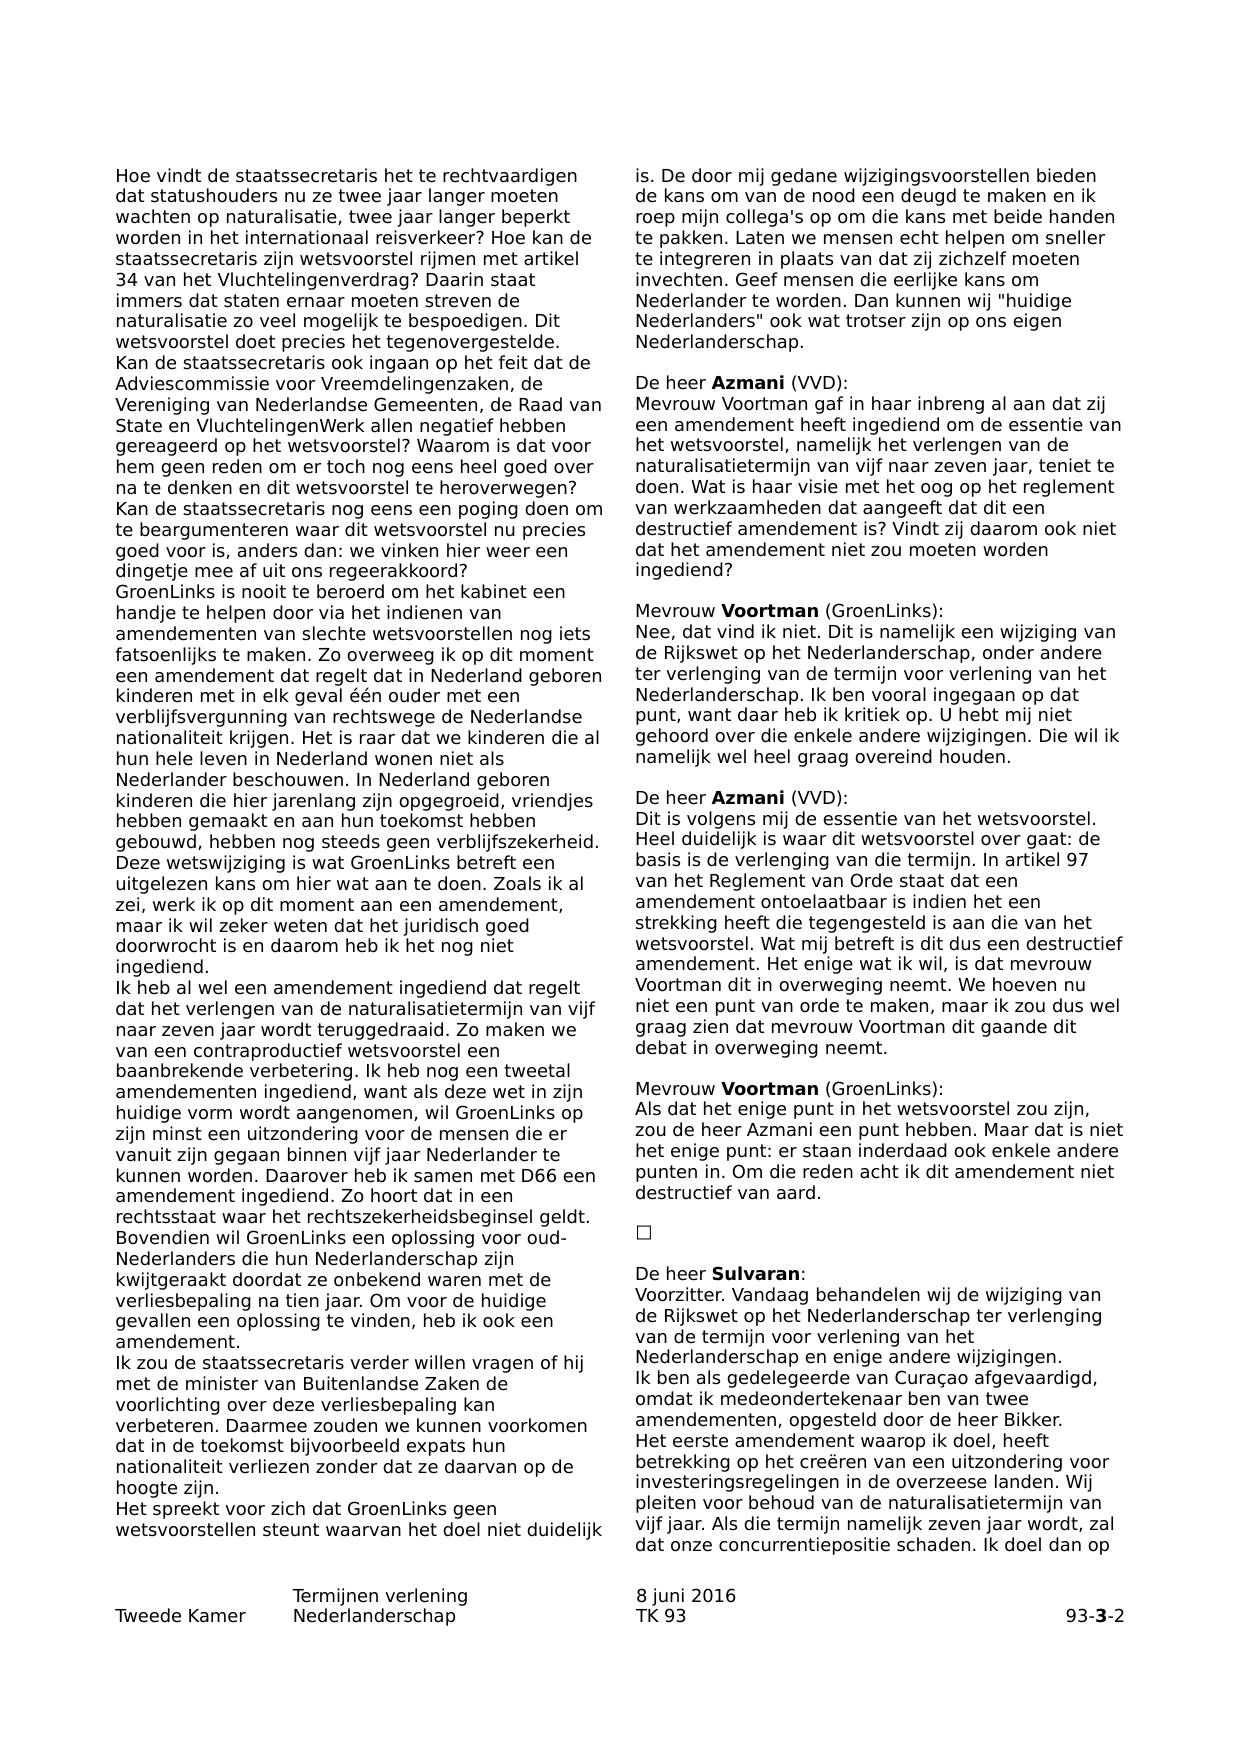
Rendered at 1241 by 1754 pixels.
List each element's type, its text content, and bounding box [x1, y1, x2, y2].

text Dit is volgens mij de essentie van het wetsvoorstel. Heel duidelijk is waar dit wetsvoorstel over gaat: de basis is de verlenging van die termijn. In artikel 97 van het Reglement van Orde staat dat een amendement ontoelaatbaar is indien het een strekking heeft die tegengesteld is aan die van het wetsvoorstel. Wat mij betreft is dit dus een destructief amendement. Het enige wat ik wil, is dat mevrouw Voortman dit in overweging neemt. We hoeven nu niet een punt van orde te maken, maar ik zou dus wel graag zien dat mevrouw Voortman dit gaande dit debat in overweging neemt. [635, 808, 1125, 1058]
text is. De door mij gedane wijzigingsvoorstellen bieden de kans om van de nood een deugd te maken en ik roep mijn collega's op om die kans met beide handen te pakken. Laten we mensen echt helpen om sneller te integreren in plaats van dat zij zichzelf moeten invechten. Geef mensen die eerlijke kans om Nederlander te worden. Dan kunnen wij "huidige Nederlanders" ook wat trotser zijn op ons eigen Nederlanderschap. [635, 165, 1125, 353]
text Ik ben als gedelegeerde van Curaçao afgevaardigd, omdat ik medeondertekenaar ben van twee amendementen, opgesteld door de heer Bikker. [635, 1368, 1125, 1431]
text Voorzitter. Vandaag behandelen wij de wijziging van de Rijkswet op het Nederlanderschap ter verlenging van de termijn voor verlening van het Nederlanderschap en enige andere wijzigingen. [635, 1285, 1125, 1368]
text Mevrouw Voortman gaf in haar inbreng al aan dat zij een amendement heeft ingediend om de essentie van het wetsvoorstel, namelijk het verlengen van de naturalisatietermijn van vijf naar zeven jaar, teniet te doen. Wat is haar visie met het oog op het reglement van werkzaamheden dat aangeeft dat dit een destructief amendement is? Vindt zij daarom ook niet dat het amendement niet zou moeten worden ingediend? [635, 393, 1125, 581]
text GroenLinks is nooit te beroerd om het kabinet een handje te helpen door via het indienen van amendementen van slechte wetsvoorstellen nog iets fatsoenlijks te maken. Zo overweeg ik op dit moment een amendement dat regelt dat in Nederland geboren kinderen met in elk geval één ouder met een verblijfsvergunning van rechtswege de Nederlandse nationaliteit krijgen. Het is raar dat we kinderen die al hun hele leven in Nederland wonen niet als Nederlander beschouwen. In Nederland geboren kinderen die hier jarenlang zijn opgegroeid, vriendjes hebben gemaakt en aan hun toekomst hebben gebouwd, hebben nog steeds geen verblijfszekerheid. Deze wetswijziging is wat GroenLinks betreft een uitgelezen kans om hier wat aan te doen. Zoals ik al zei, werk ik op dit moment aan een amendement, maar ik wil zeker weten dat het juridisch goed doorwrocht is en daarom heb ik het nog niet ingediend. [115, 582, 605, 978]
text Nee, dat vind ik niet. Dit is namelijk een wijziging van de Rijkswet op het Nederlanderschap, onder andere ter verlenging van de termijn voor verlening van het Nederlanderschap. Ik ben vooral ingegaan op dat punt, want daar heb ik kritiek op. U hebt mij niet gehoord over die enkele andere wijzigingen. Die wil ik namelijk wel heel graag overeind houden. [635, 622, 1125, 768]
text De heer Azmani (VVD): [635, 373, 1125, 393]
text Mevrouw Voortman (GroenLinks): [635, 1078, 1125, 1099]
text ⬜ [635, 1223, 1125, 1244]
text Mevrouw Voortman (GroenLinks): [635, 601, 1125, 622]
text De heer Sulvaran: [635, 1264, 1125, 1285]
text De heer Azmani (VVD): [635, 788, 1125, 808]
text Ik heb al wel een amendement ingediend dat regelt dat het verlengen van de naturalisatietermijn van vijf naar zeven jaar wordt teruggedraaid. Zo maken we van een contraproductief wetsvoorstel een baanbrekende verbetering. Ik heb nog een tweetal amendementen ingediend, want als deze wet in zijn huidige vorm wordt aangenomen, wil GroenLinks op zijn minst een uitzondering voor de mensen die er vanuit zijn gegaan binnen vijf jaar Nederlander te kunnen worden. Daarover heb ik samen met D66 een amendement ingediend. Zo hoort dat in een rechtsstaat waar het rechtszekerheidsbeginsel geldt. Bovendien wil GroenLinks een oplossing voor oud-Nederlanders die hun Nederlanderschap zijn kwijtgeraakt doordat ze onbekend waren met de verliesbepaling na tien jaar. Om voor de huidige gevallen een oplossing te vinden, heb ik ook een amendement. [115, 978, 605, 1353]
text Kan de staatssecretaris ook ingaan op het feit dat de Adviescommissie voor Vreemdelingenzaken, de Vereniging van Nederlandse Gemeenten, de Raad van State en VluchtelingenWerk allen negatief hebben gereageerd op het wetsvoorstel? Waarom is dat voor hem geen reden om er toch nog eens heel goed over na te denken en dit wetsvoorstel te heroverwegen? Kan de staatssecretaris nog eens een poging doen om te beargumenteren waar dit wetsvoorstel nu precies goed voor is, anders dan: we vinken hier weer een dingetje mee af uit ons regeerakkoord? [115, 353, 605, 582]
text Het spreekt voor zich dat GroenLinks geen wetsvoorstellen steunt waarvan het doel niet duidelijk [115, 1499, 605, 1540]
text Als dat het enige punt in het wetsvoorstel zou zijn, zou de heer Azmani een punt hebben. Maar dat is niet het enige punt: er staan inderdaad ook enkele andere punten in. Om die reden acht ik dit amendement niet destructief van aard. [635, 1099, 1125, 1203]
text Het eerste amendement waarop ik doel, heeft betrekking op het creëren van een uitzondering voor investeringsregelingen in de overzeese landen. Wij pleiten voor behoud van de naturalisatietermijn van vijf jaar. Als die termijn namelijk zeven jaar wordt, zal dat onze concurrentiepositie schaden. Ik doel dan op [635, 1431, 1125, 1556]
text Hoe vindt de staatssecretaris het te rechtvaardigen dat statushouders nu ze twee jaar langer moeten wachten op naturalisatie, twee jaar langer beperkt worden in het internationaal reisverkeer? Hoe kan de staatssecretaris zijn wetsvoorstel rijmen met artikel 34 van het Vluchtelingenverdrag? Daarin staat immers dat staten ernaar moeten streven de naturalisatie zo veel mogelijk te bespoedigen. Dit wetsvoorstel doet precies het tegenovergestelde. [115, 165, 605, 353]
text Ik zou de staatssecretaris verder willen vragen of hij met de minister van Buitenlandse Zaken de voorlichting over deze verliesbepaling kan verbeteren. Daarmee zouden we kunnen voorkomen dat in de toekomst bijvoorbeeld expats hun nationaliteit verliezen zonder dat ze daarvan op de hoogte zijn. [115, 1353, 605, 1499]
